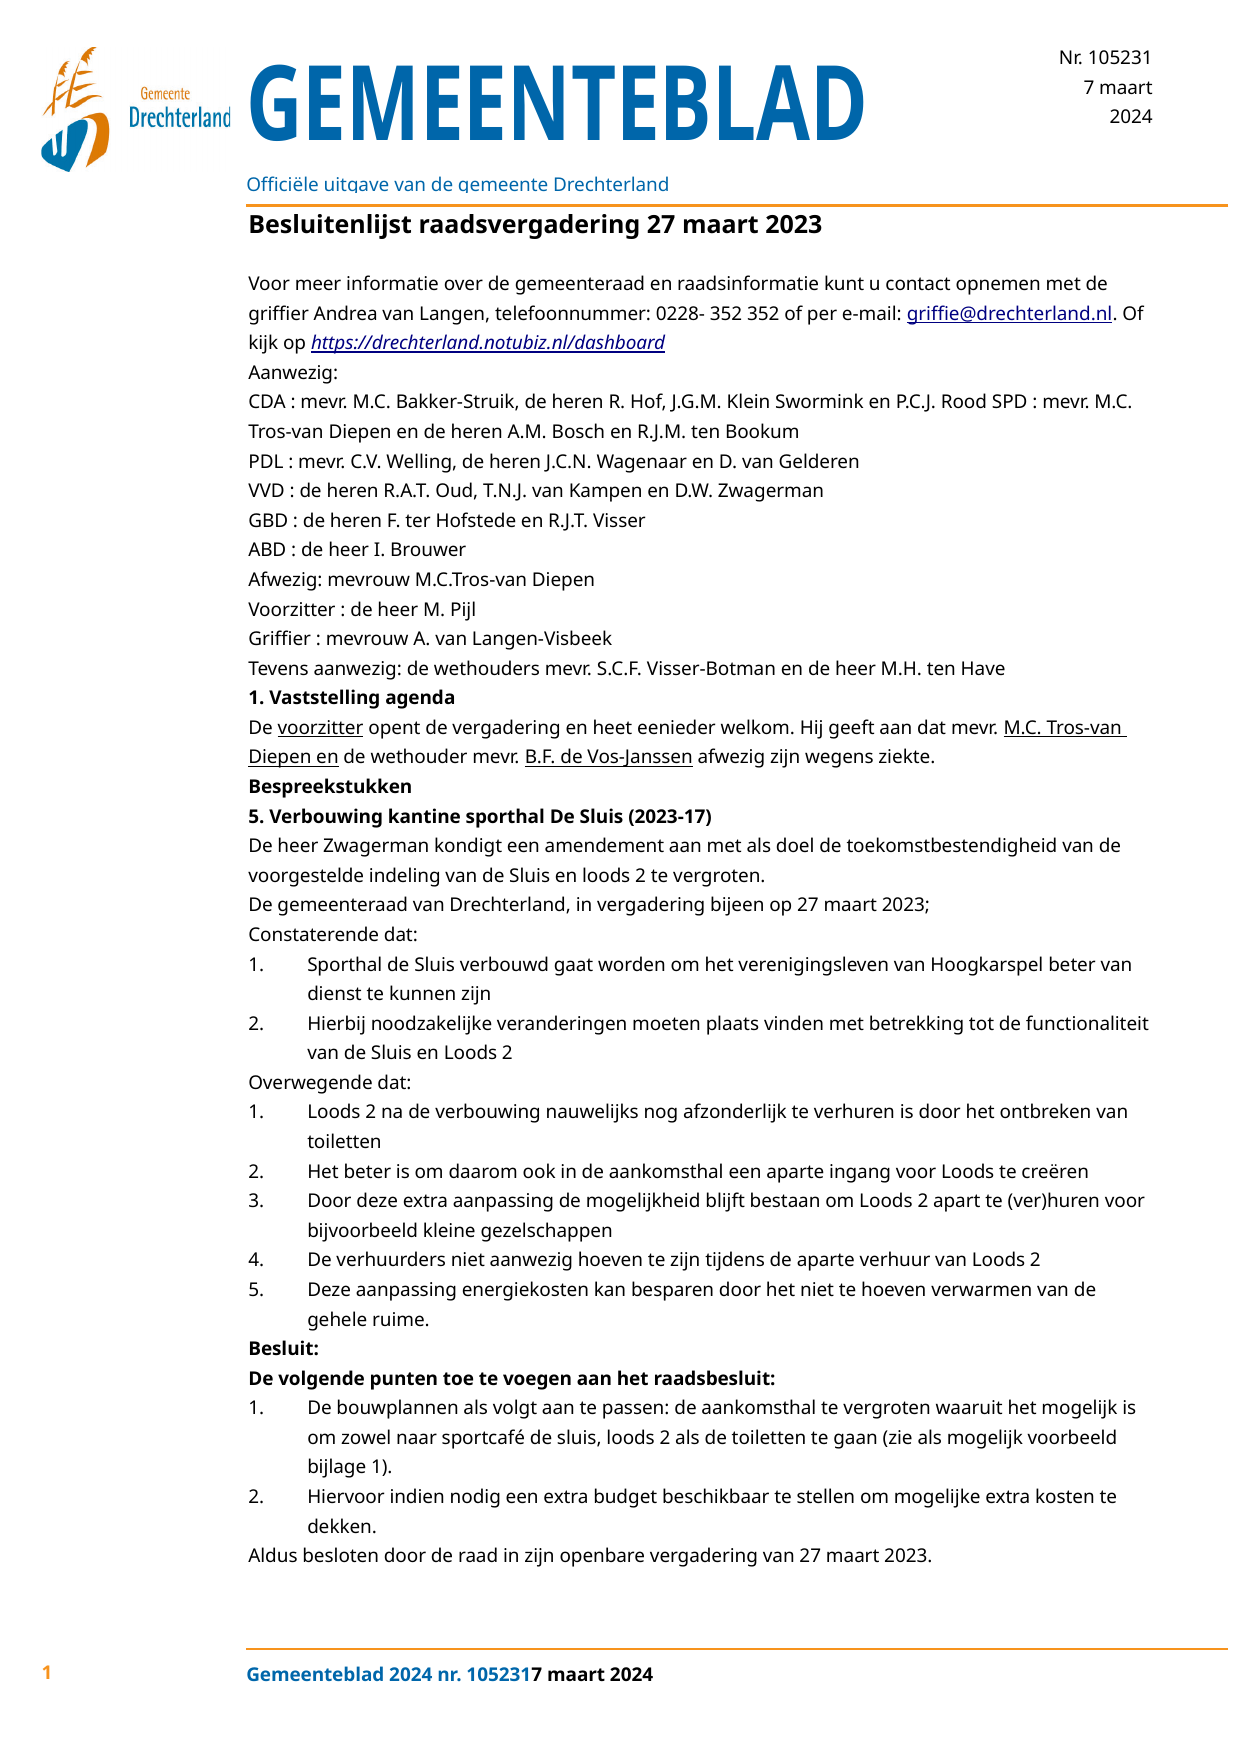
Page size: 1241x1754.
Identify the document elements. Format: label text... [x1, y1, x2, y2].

text De voorzitter opent de vergadering en heet eenieder welkom. Hij geeft aan dat mevr. M.C. Tros-van Diepen en de wethouder mevr. B.F. de Vos-Janssen afwezig zijn wegens ziekte. [248, 714, 1152, 769]
text Afwezig: mevrouw M.C.Tros-van Diepen [248, 566, 1152, 592]
text VVD : de heren R.A.T. Oud, T.N.J. van Kampen en D.W. Zwagerman [248, 477, 1152, 503]
text Besluit: [248, 1335, 1152, 1361]
picture [41, 158, 64, 172]
list Hierbij noodzakelijke veranderingen moeten plaats vinden met betrekking tot de functionaliteit van de Sluis en Loods 2 [248, 1010, 1152, 1065]
list Door deze extra aanpassing de mogelijkheid blijft bestaan om Loods 2 apart te (ver)huren voor bijvoorbeeld kleine gezelschappen [248, 1187, 1152, 1243]
text CDA : mevr. M.C. Bakker-Struik, de heren R. Hof, J.G.M. Klein Swormink en P.C.J. Rood SPD : mevr. M.C. Tros-van Diepen en de heren A.M. Bosch en R.J.M. ten Bookum [248, 389, 1152, 444]
text Overwegende dat: [248, 1069, 1152, 1095]
text Griffier : mevrouw A. van Langen-Visbeek [248, 625, 1152, 651]
picture [41, 47, 231, 172]
text Voorzitter : de heer M. Pijl [248, 596, 1152, 621]
list De bouwplannen als volgt aan te passen: de aankomsthal te vergroten waaruit het mogelijk is om zowel naar sportcafé de sluis, loods 2 als de toiletten te gaan (zie als mogelijk voorbeeld bijlage 1). [248, 1394, 1152, 1479]
text Aanwezig: [248, 359, 1152, 385]
list Hiervoor indien nodig een extra budget beschikbaar te stellen om mogelijke extra kosten te dekken. [248, 1483, 1152, 1538]
text Constaterende dat: [248, 921, 1152, 947]
text 1. Vaststelling agenda [248, 684, 1152, 710]
list Sporthal de Sluis verbouwd gaat worden om het verenigingsleven van Hoogkarspel beter van dienst te kunnen zijn [248, 951, 1152, 1006]
text Voor meer informatie over de gemeenteraad en raadsinformatie kunt u contact opnemen met de griffier Andrea van Langen, telefoonnummer: 0228- 352 352 of per e-mail: griffie@drechterland.nl. Of kijk op https://drechterland.notubiz.nl/dashboard [248, 270, 1152, 355]
list Loods 2 na de verbouwing nauwelijks nog afzonderlijk te verhuren is door het ontbreken van toiletten [248, 1099, 1152, 1154]
text Besluitenlijst raadsvergadering 27 maart 2023 [248, 207, 1152, 241]
text ABD : de heer I. Brouwer [248, 537, 1152, 562]
list De verhuurders niet aanwezig hoeven te zijn tijdens de aparte verhuur van Loods 2 [248, 1247, 1152, 1272]
picture [226, 115, 231, 124]
text PDL : mevr. C.V. Welling, de heren J.C.N. Wagenaar en D. van Gelderen [248, 448, 1152, 473]
text De heer Zwagerman kondigt een amendement aan met als doel de toekomstbestendigheid van de voorgestelde indeling van de Sluis en loods 2 te vergroten. [248, 832, 1152, 888]
text De volgende punten toe te voegen aan het raadsbesluit: [248, 1365, 1152, 1391]
list Deze aanpassing energiekosten kan besparen door het niet te hoeven verwarmen van de gehele ruime. [248, 1276, 1152, 1331]
text Bespreekstukken [248, 773, 1152, 799]
text Aldus besloten door de raad in zijn openbare vergadering van 27 maart 2023. [248, 1542, 1152, 1568]
text De gemeenteraad van Drechterland, in vergadering bijeen op 27 maart 2023; [248, 892, 1152, 917]
text GBD : de heren F. ter Hofstede en R.J.T. Visser [248, 507, 1152, 533]
list Het beter is om daarom ook in de aankomsthal een aparte ingang voor Loods te creëren [248, 1158, 1152, 1183]
text Tevens aanwezig: de wethouders mevr. S.C.F. Visser-Botman en de heer M.H. ten Have [248, 655, 1152, 681]
text 5. Verbouwing kantine sporthal De Sluis (2023-17) [248, 803, 1152, 828]
